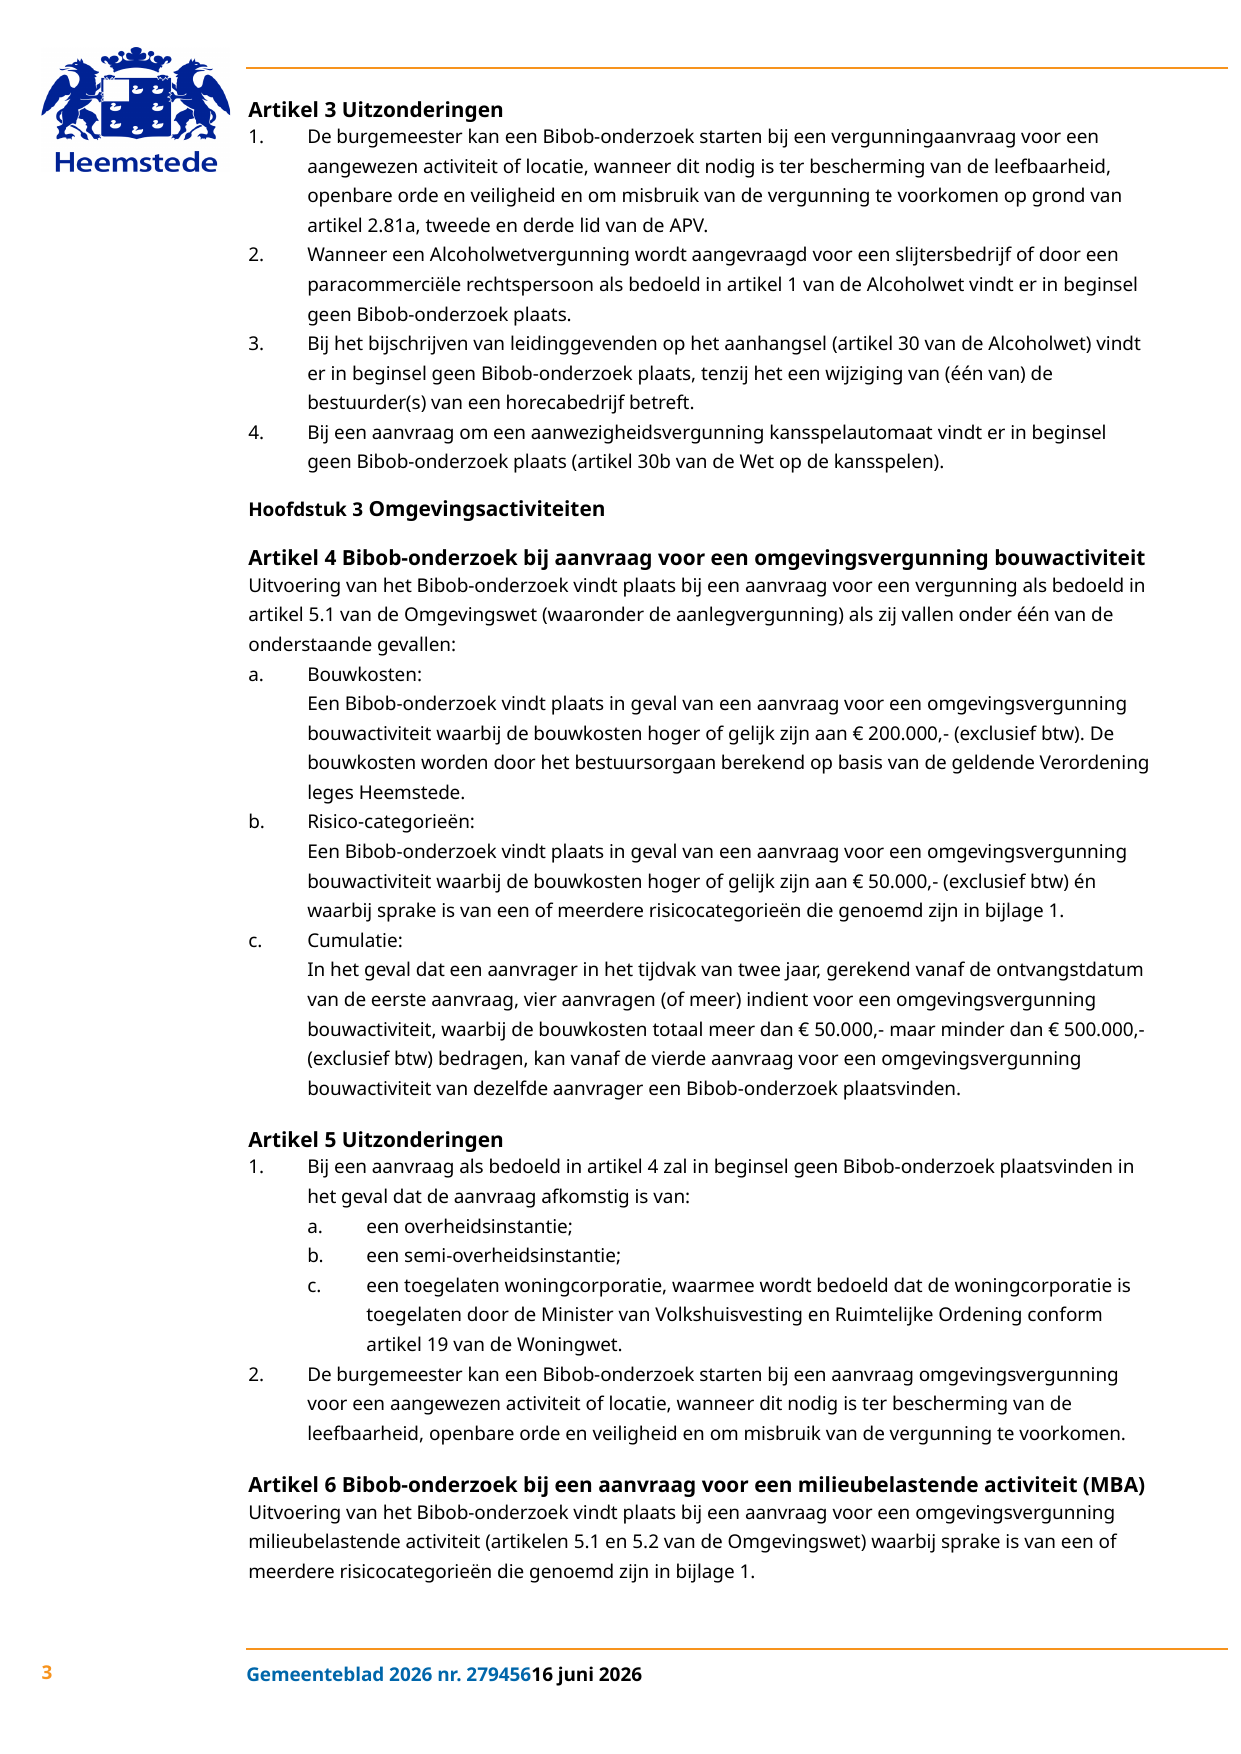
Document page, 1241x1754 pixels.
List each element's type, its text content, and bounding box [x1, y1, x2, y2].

list een semi-overheidsinstantie; [307, 1242, 1152, 1268]
list een overheidsinstantie; [307, 1213, 1152, 1239]
text Uitvoering van het Bibob-onderzoek vindt plaats bij een aanvraag voor een omgevingsvergunning milieubelastende activiteit (artikelen 5.1 en 5.2 van de Omgevingswet) waarbij sprake is van een of meerdere risicocategorieën die genoemd zijn in bijlage 1. [248, 1499, 1152, 1584]
list Een Bibob-onderzoek vindt plaats in geval van een aanvraag voor een omgevingsvergunning bouwactiviteit waarbij de bouwkosten hoger of gelijk zijn aan € 50.000,- (exclusief btw) én waarbij sprake is van een of meerdere risicocategorieën die genoemd zijn in bijlage 1. [248, 838, 1152, 923]
list De burgemeester kan een Bibob-onderzoek starten bij een aanvraag omgevingsvergunning voor een aangewezen activiteit of locatie, wanneer dit nodig is ter bescherming van de leefbaarheid, openbare orde en veiligheid en om misbruik van de vergunning te voorkomen. [248, 1361, 1152, 1446]
list Cumulatie: [248, 927, 1152, 953]
list Bij het bijschrijven van leidinggevenden op het aanhangsel (artikel 30 van de Alcoholwet) vindt er in beginsel geen Bibob-onderzoek plaats, tenzij het een wijziging van (één van) de bestuurder(s) van een horecabedrijf betreft. [248, 330, 1152, 415]
list De burgemeester kan een Bibob-onderzoek starten bij een vergunningaanvraag voor een aangewezen activiteit of locatie, wanneer dit nodig is ter bescherming van de leefbaarheid, openbare orde en veiligheid en om misbruik van de vergunning te voorkomen op grond van artikel 2.81a, tweede en derde lid van de APV. [248, 123, 1152, 238]
list In het geval dat een aanvrager in het tijdvak van twee jaar, gerekend vanaf de ontvangstdatum van de eerste aanvraag, vier aanvragen (of meer) indient voor een omgevingsvergunning bouwactiviteit, waarbij de bouwkosten totaal meer dan € 50.000,- maar minder dan € 500.000,- (exclusief btw) bedragen, kan vanaf de vierde aanvraag voor een omgevingsvergunning bouwactiviteit van dezelfde aanvrager een Bibob-onderzoek plaatsvinden. [248, 957, 1152, 1101]
text Artikel 6 Bibob-onderzoek bij een aanvraag voor een milieubelastende activiteit (MBA) [248, 1470, 1152, 1499]
picture [41, 47, 231, 172]
list Een Bibob-onderzoek vindt plaats in geval van een aanvraag voor een omgevingsvergunning bouwactiviteit waarbij de bouwkosten hoger of gelijk zijn aan € 200.000,- (exclusief btw). De bouwkosten worden door het bestuursorgaan berekend op basis van de geldende Verordening leges Heemstede. [248, 690, 1152, 805]
text Artikel 4 Bibob-onderzoek bij aanvraag voor een omgevingsvergunning bouwactiviteit [248, 543, 1152, 572]
text Artikel 3 Uitzonderingen [248, 95, 1152, 123]
text Uitvoering van het Bibob-onderzoek vindt plaats bij een aanvraag voor een vergunning als bedoeld in artikel 5.1 van de Omgevingswet (waaronder de aanlegvergunning) als zij vallen onder één van de onderstaande gevallen: [248, 572, 1152, 657]
list Wanneer een Alcoholwetvergunning wordt aangevraagd voor een slijtersbedrijf of door een paracommerciële rechtspersoon als bedoeld in artikel 1 van de Alcoholwet vindt er in beginsel geen Bibob-onderzoek plaats. [248, 242, 1152, 326]
text Hoofdstuk 3 Omgevingsactiviteiten [248, 494, 1152, 523]
list Bij een aanvraag om een aanwezigheidsvergunning kansspelautomaat vindt er in beginsel geen Bibob-onderzoek plaats (artikel 30b van de Wet op de kansspelen). [248, 419, 1152, 474]
list een toegelaten woningcorporatie, waarmee wordt bedoeld dat de woningcorporatie is toegelaten door de Minister van Volkshuisvesting en Ruimtelijke Ordening conform artikel 19 van de Woningwet. [307, 1272, 1152, 1357]
list Bouwkosten: [248, 661, 1152, 686]
list Risico-categorieën: [248, 809, 1152, 834]
list Bij een aanvraag als bedoeld in artikel 4 zal in beginsel geen Bibob-onderzoek plaatsvinden in het geval dat de aanvraag afkomstig is van: [248, 1154, 1152, 1209]
text Artikel 5 Uitzonderingen [248, 1125, 1152, 1154]
